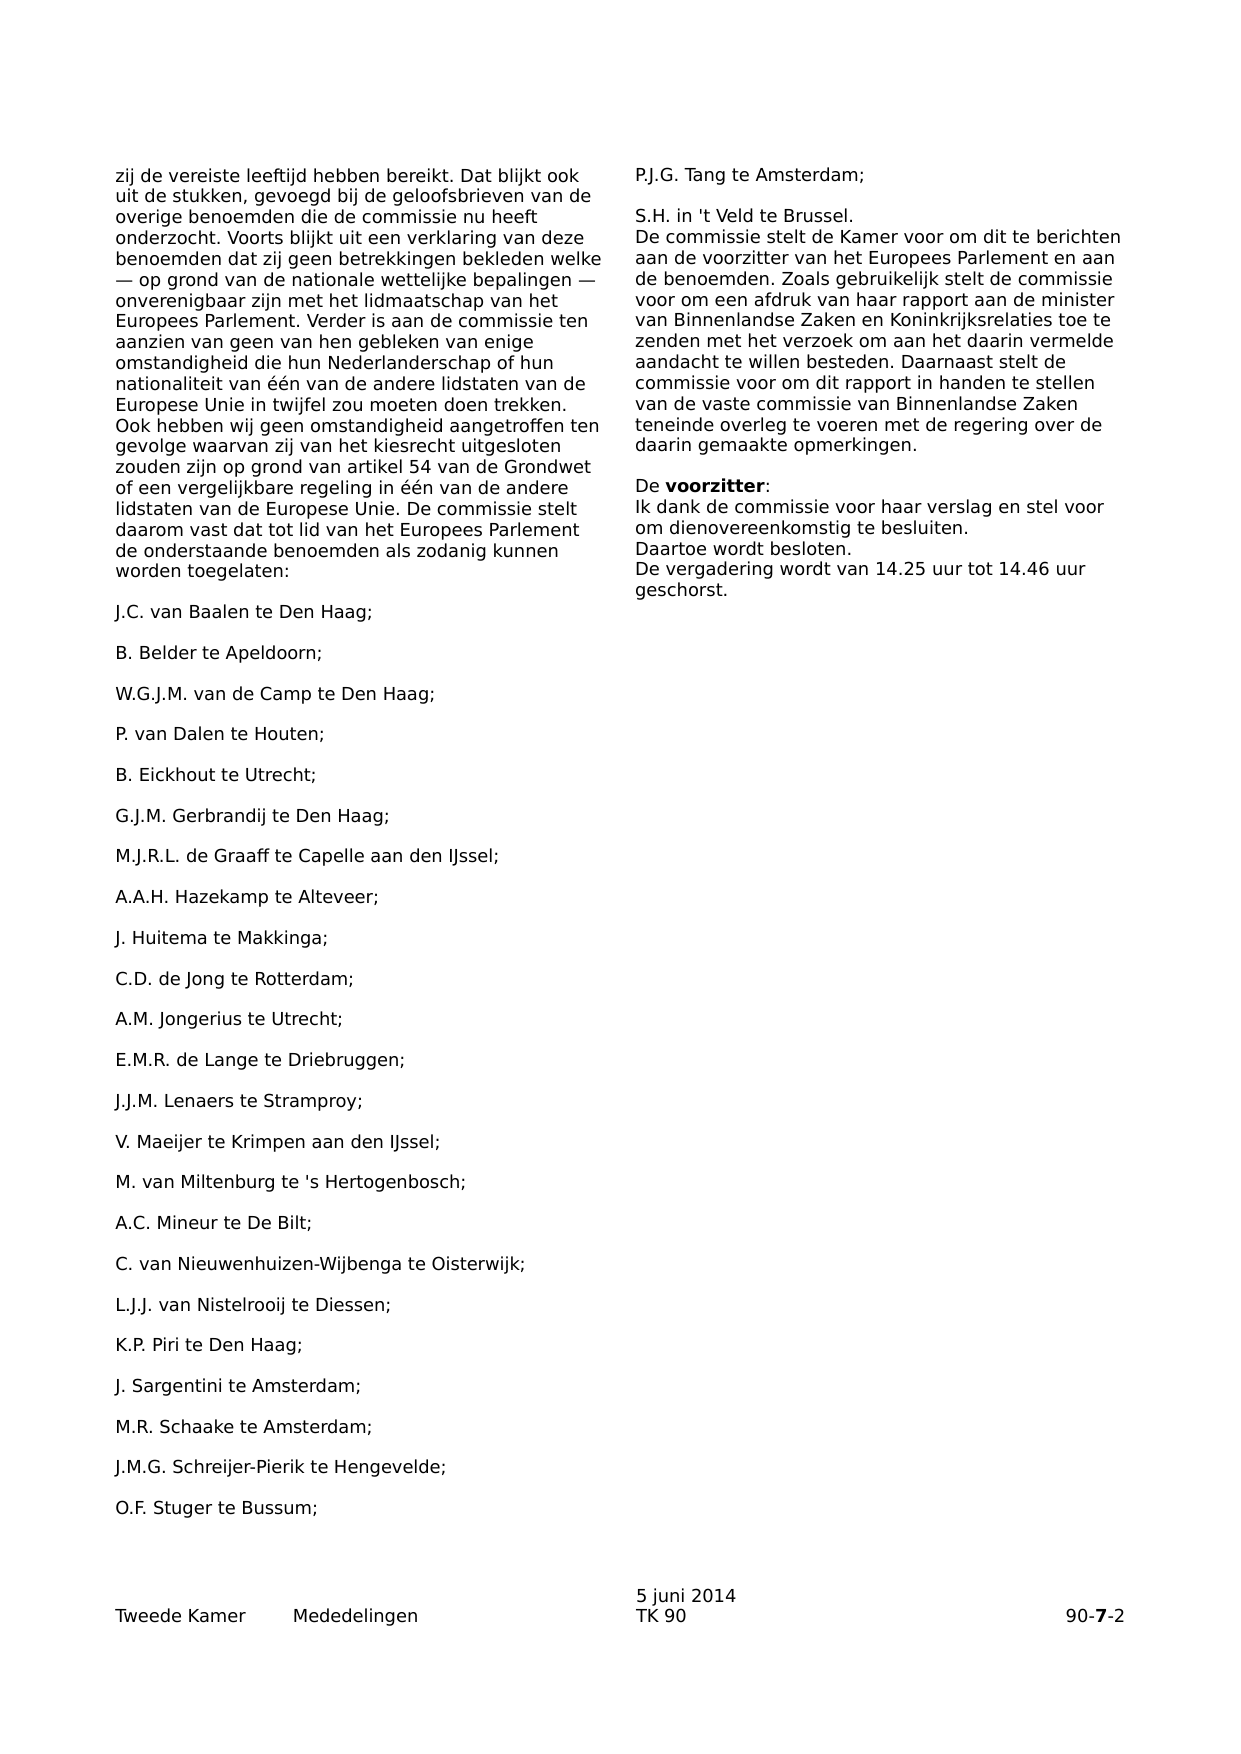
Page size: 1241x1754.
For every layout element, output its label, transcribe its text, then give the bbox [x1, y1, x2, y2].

text M. van Miltenburg te 's Hertogenbosch; [115, 1172, 605, 1193]
text C. van Nieuwenhuizen-Wijbenga te Oisterwijk; [115, 1254, 605, 1274]
text B. Eickhout te Utrecht; [115, 765, 605, 786]
text O.F. Stuger te Bussum; [115, 1498, 605, 1519]
text S.H. in 't Veld te Brussel. [635, 206, 1125, 227]
text De vergadering wordt van 14.25 uur tot 14.46 uur geschorst. [635, 559, 1125, 601]
text M.J.R.L. de Graaff te Capelle aan den IJssel; [115, 846, 605, 867]
text J.M.G. Schreijer-Pierik te Hengevelde; [115, 1457, 605, 1478]
text J. Sargentini te Amsterdam; [115, 1376, 605, 1397]
text A.A.H. Hazekamp te Alteveer; [115, 887, 605, 908]
text J. Huitema te Makkinga; [115, 928, 605, 948]
text P. van Dalen te Houten; [115, 724, 605, 745]
text J.J.M. Lenaers te Stramproy; [115, 1091, 605, 1111]
text W.G.J.M. van de Camp te Den Haag; [115, 683, 605, 704]
text B. Belder te Apeldoorn; [115, 643, 605, 663]
text zij de vereiste leeftijd hebben bereikt. Dat blijkt ook uit de stukken, gevoegd bij de geloofsbrieven van de overige benoemden die de commissie nu heeft onderzocht. Voorts blijkt uit een verklaring van deze benoemden dat zij geen betrekkingen bekleden welke — op grond van de nationale wettelijke bepalingen — onverenigbaar zijn met het lidmaatschap van het Europees Parlement. Verder is aan de commissie ten aanzien van geen van hen gebleken van enige omstandigheid die hun Nederlanderschap of hun nationaliteit van één van de andere lidstaten van de Europese Unie in twijfel zou moeten doen trekken. Ook hebben wij geen omstandigheid aangetroffen ten gevolge waarvan zij van het kiesrecht uitgesloten zouden zijn op grond van artikel 54 van de Grondwet of een vergelijkbare regeling in één van de andere lidstaten van de Europese Unie. De commissie stelt daarom vast dat tot lid van het Europees Parlement de onderstaande benoemden als zodanig kunnen worden toegelaten: [115, 165, 605, 582]
text G.J.M. Gerbrandij te Den Haag; [115, 806, 605, 826]
text A.C. Mineur te De Bilt; [115, 1213, 605, 1234]
text Ik dank de commissie voor haar verslag en stel voor om dienovereenkomstig te besluiten. [635, 497, 1125, 538]
text J.C. van Baalen te Den Haag; [115, 602, 605, 623]
text L.J.J. van Nistelrooij te Diessen; [115, 1294, 605, 1315]
text K.P. Piri te Den Haag; [115, 1335, 605, 1356]
text C.D. de Jong te Rotterdam; [115, 968, 605, 989]
text De voorzitter: [635, 476, 1125, 497]
text De commissie stelt de Kamer voor om dit te berichten aan de voorzitter van het Europees Parlement en aan de benoemden. Zoals gebruikelijk stelt de commissie voor om een afdruk van haar rapport aan de minister van Binnenlandse Zaken en Koninkrijksrelaties toe te zenden met het verzoek om aan het daarin vermelde aandacht te willen besteden. Daarnaast stelt de commissie voor om dit rapport in handen te stellen van de vaste commissie van Binnenlandse Zaken teneinde overleg te voeren met de regering over de daarin gemaakte opmerkingen. [635, 227, 1125, 456]
text V. Maeijer te Krimpen aan den IJssel; [115, 1131, 605, 1152]
text P.J.G. Tang te Amsterdam; [635, 165, 1125, 186]
text E.M.R. de Lange te Driebruggen; [115, 1050, 605, 1071]
text Daartoe wordt besloten. [635, 538, 1125, 559]
text A.M. Jongerius te Utrecht; [115, 1009, 605, 1030]
text M.R. Schaake te Amsterdam; [115, 1417, 605, 1437]
